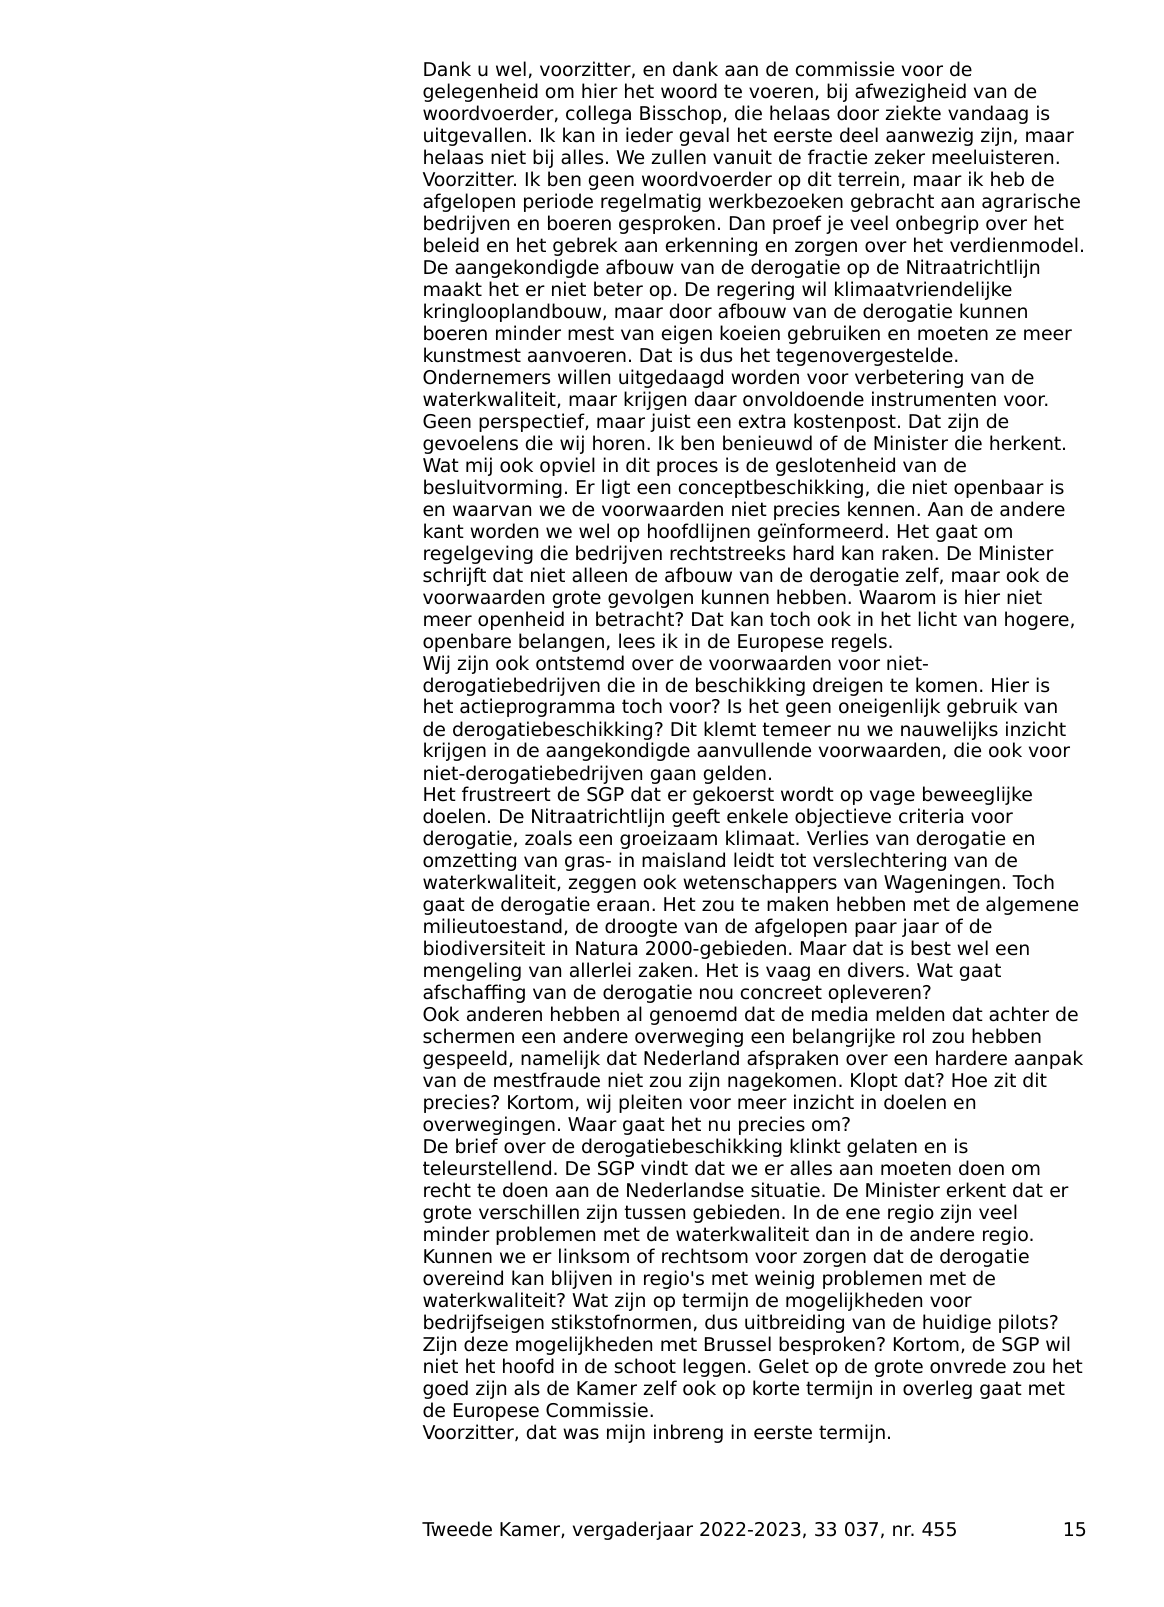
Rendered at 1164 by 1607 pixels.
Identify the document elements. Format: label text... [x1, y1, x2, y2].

text Voorzitter, dat was mijn inbreng in eerste termijn. [422, 1422, 1087, 1444]
text Wat mij ook opviel in dit proces is de geslotenheid van de besluitvorming. Er ligt een conceptbeschikking, die niet openbaar is en waarvan we de voorwaarden niet precies kennen. Aan de andere kant worden we wel op hoofdlijnen geïnformeerd. Het gaat om regelgeving die bedrijven rechtstreeks hard kan raken. De Minister schrijft dat niet alleen de afbouw van de derogatie zelf, maar ook de voorwaarden grote gevolgen kunnen hebben. Waarom is hier niet meer openheid in betracht? Dat kan toch ook in het licht van hogere, openbare belangen, lees ik in de Europese regels. [422, 455, 1087, 652]
text De brief over de derogatiebeschikking klinkt gelaten en is teleurstellend. De SGP vindt dat we er alles aan moeten doen om recht te doen aan de Nederlandse situatie. De Minister erkent dat er grote verschillen zijn tussen gebieden. In de ene regio zijn veel minder problemen met de waterkwaliteit dan in de andere regio. Kunnen we er linksom of rechtsom voor zorgen dat de derogatie overeind kan blijven in regio's met weinig problemen met de waterkwaliteit? Wat zijn op termijn de mogelijkheden voor bedrijfseigen stikstofnormen, dus uitbreiding van de huidige pilots? Zijn deze mogelijkheden met Brussel besproken? Kortom, de SGP wil niet het hoofd in de schoot leggen. Gelet op de grote onvrede zou het goed zijn als de Kamer zelf ook op korte termijn in overleg gaat met de Europese Commissie. [422, 1136, 1087, 1422]
text Wij zijn ook ontstemd over de voorwaarden voor niet-derogatiebedrijven die in de beschikking dreigen te komen. Hier is het actieprogramma toch voor? Is het geen oneigenlijk gebruik van de derogatiebeschikking? Dit klemt temeer nu we nauwelijks inzicht krijgen in de aangekondigde aanvullende voorwaarden, die ook voor niet-derogatiebedrijven gaan gelden. [422, 652, 1087, 784]
text Ook anderen hebben al genoemd dat de media melden dat achter de schermen een andere overweging een belangrijke rol zou hebben gespeeld, namelijk dat Nederland afspraken over een hardere aanpak van de mestfraude niet zou zijn nagekomen. Klopt dat? Hoe zit dit precies? Kortom, wij pleiten voor meer inzicht in doelen en overwegingen. Waar gaat het nu precies om? [422, 1004, 1087, 1136]
text Het frustreert de SGP dat er gekoerst wordt op vage beweeglijke doelen. De Nitraatrichtlijn geeft enkele objectieve criteria voor derogatie, zoals een groeizaam klimaat. Verlies van derogatie en omzetting van gras- in maisland leidt tot verslechtering van de waterkwaliteit, zeggen ook wetenschappers van Wageningen. Toch gaat de derogatie eraan. Het zou te maken hebben met de algemene milieutoestand, de droogte van de afgelopen paar jaar of de biodiversiteit in Natura 2000-gebieden. Maar dat is best wel een mengeling van allerlei zaken. Het is vaag en divers. Wat gaat afschaffing van de derogatie nou concreet opleveren? [422, 784, 1087, 1004]
text Dank u wel, voorzitter, en dank aan de commissie voor de gelegenheid om hier het woord te voeren, bij afwezigheid van de woordvoerder, collega Bisschop, die helaas door ziekte vandaag is uitgevallen. Ik kan in ieder geval het eerste deel aanwezig zijn, maar helaas niet bij alles. We zullen vanuit de fractie zeker meeluisteren. [422, 59, 1087, 169]
text Voorzitter. Ik ben geen woordvoerder op dit terrein, maar ik heb de afgelopen periode regelmatig werkbezoeken gebracht aan agrarische bedrijven en boeren gesproken. Dan proef je veel onbegrip over het beleid en het gebrek aan erkenning en zorgen over het verdienmodel. De aangekondigde afbouw van de derogatie op de Nitraatrichtlijn maakt het er niet beter op. De regering wil klimaatvriendelijke kringlooplandbouw, maar door afbouw van de derogatie kunnen boeren minder mest van eigen koeien gebruiken en moeten ze meer kunstmest aanvoeren. Dat is dus het tegenovergestelde. Ondernemers willen uitgedaagd worden voor verbetering van de waterkwaliteit, maar krijgen daar onvoldoende instrumenten voor. Geen perspectief, maar juist een extra kostenpost. Dat zijn de gevoelens die wij horen. Ik ben benieuwd of de Minister die herkent. [422, 169, 1087, 455]
